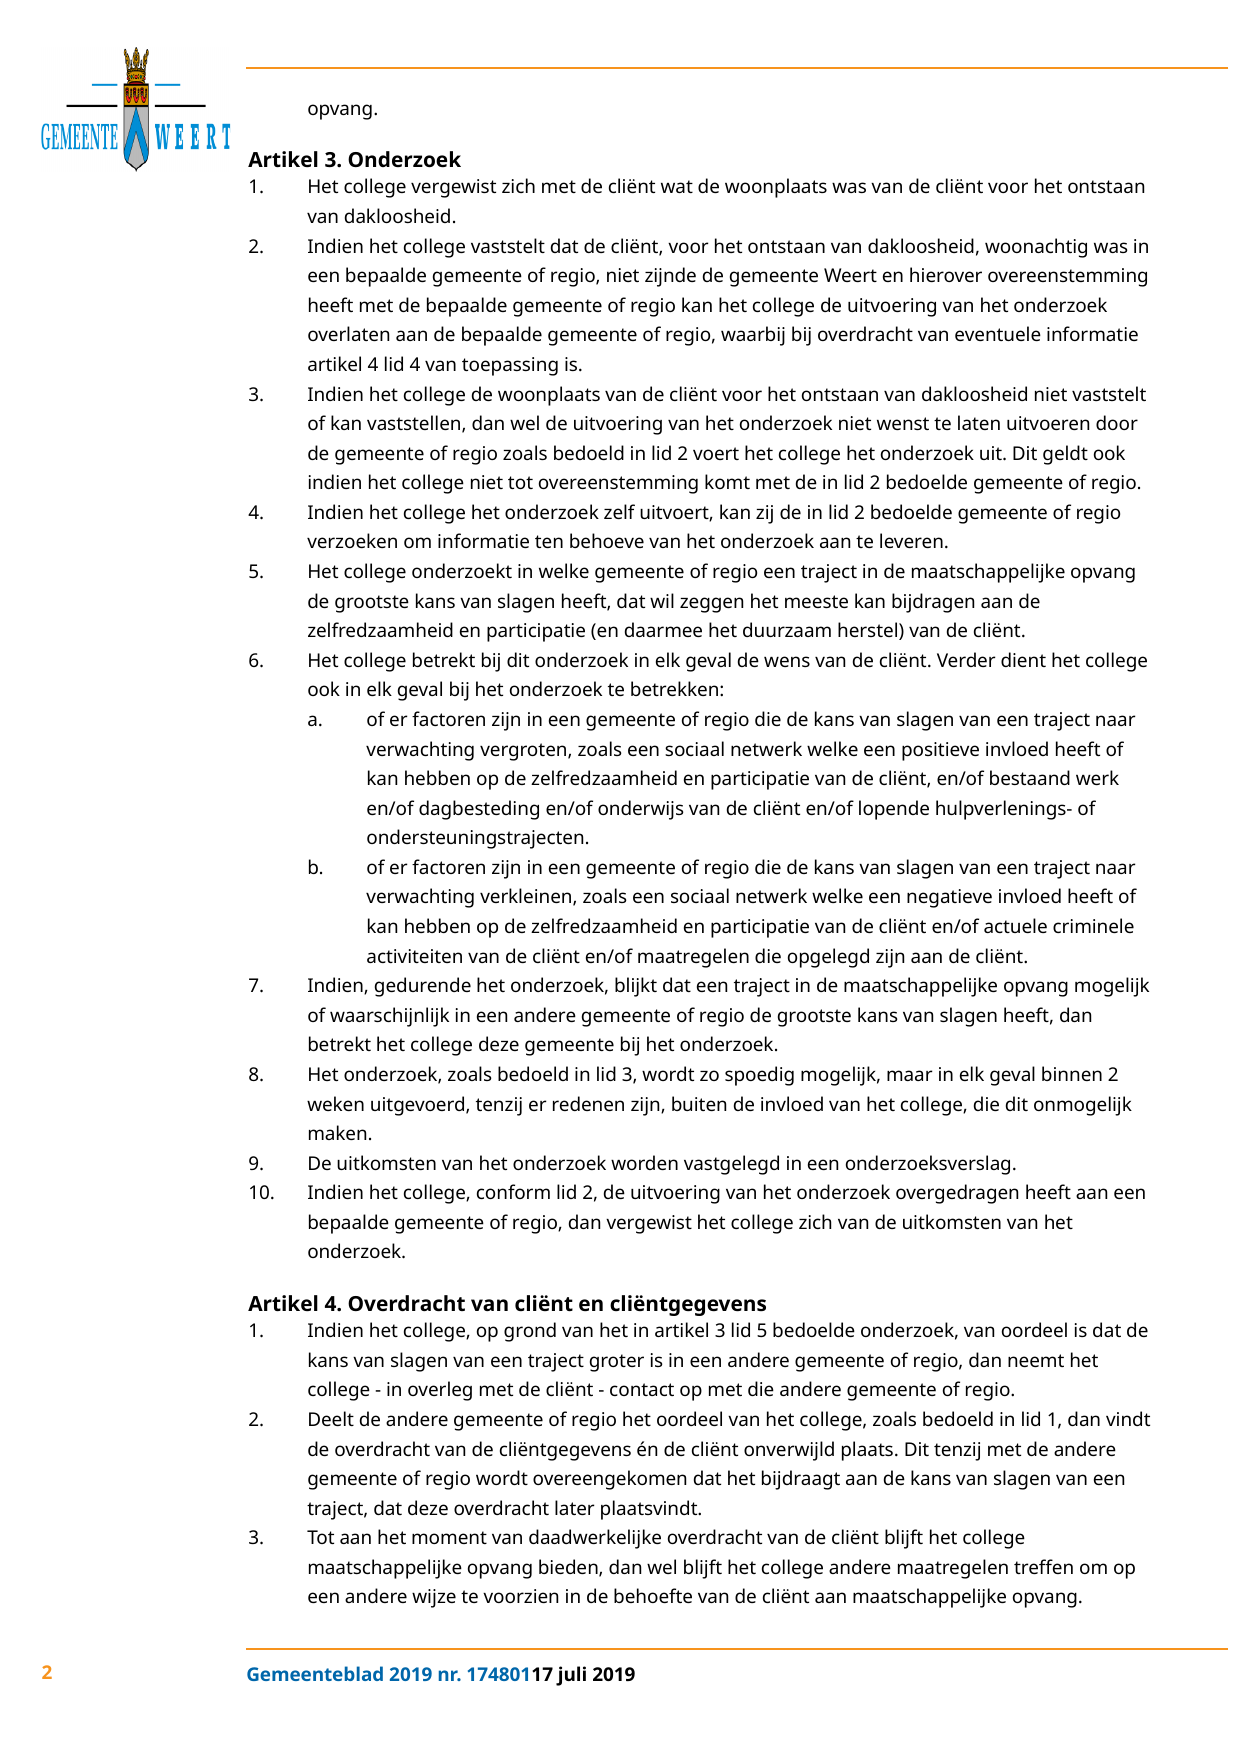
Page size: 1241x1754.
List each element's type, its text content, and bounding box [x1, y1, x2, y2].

list Tot aan het moment van daadwerkelijke overdracht van de cliënt blijft het college maatschappelijke opvang bieden, dan wel blijft het college andere maatregelen treffen om op een andere wijze te voorzien in de behoefte van de cliënt aan maatschappelijke opvang. [248, 1524, 1152, 1609]
list Indien het college vaststelt dat de cliënt, voor het ontstaan van dakloosheid, woonachtig was in een bepaalde gemeente of regio, niet zijnde de gemeente Weert en hierover overeenstemming heeft met de bepaalde gemeente of regio kan het college de uitvoering van het onderzoek overlaten aan de bepaalde gemeente of regio, waarbij bij overdracht van eventuele informatie artikel 4 lid 4 van toepassing is. [248, 233, 1152, 377]
list Indien het college het onderzoek zelf uitvoert, kan zij de in lid 2 bedoelde gemeente of regio verzoeken om informatie ten behoeve van het onderzoek aan te leveren. [248, 499, 1152, 554]
list of er factoren zijn in een gemeente of regio die de kans van slagen van een traject naar verwachting verkleinen, zoals een sociaal netwerk welke een negatieve invloed heeft of kan hebben op de zelfredzaamheid en participatie van de cliënt en/of actuele criminele activiteiten van de cliënt en/of maatregelen die opgelegd zijn aan de cliënt. [307, 854, 1152, 968]
list of er factoren zijn in een gemeente of regio die de kans van slagen van een traject naar verwachting vergroten, zoals een sociaal netwerk welke een positieve invloed heeft of kan hebben op de zelfredzaamheid en participatie van de cliënt, en/of bestaand werk en/of dagbesteding en/of onderwijs van de cliënt en/of lopende hulpverlenings- of ondersteuningstrajecten. [307, 706, 1152, 850]
list Het college betrekt bij dit onderzoek in elk geval de wens van de cliënt. Verder dient het college ook in elk geval bij het onderzoek te betrekken: [248, 647, 1152, 702]
list Indien, gedurende het onderzoek, blijkt dat een traject in de maatschappelijke opvang mogelijk of waarschijnlijk in een andere gemeente of regio de grootste kans van slagen heeft, dan betrekt het college deze gemeente bij het onderzoek. [248, 972, 1152, 1057]
list Deelt de andere gemeente of regio het oordeel van het college, zoals bedoeld in lid 1, dan vindt de overdracht van de cliëntgegevens én de cliënt onverwijld plaats. Dit tenzij met de andere gemeente of regio wordt overeengekomen dat het bijdraagt aan de kans van slagen van een traject, dat deze overdracht later plaatsvindt. [248, 1406, 1152, 1521]
list Indien het college, conform lid 2, de uitvoering van het onderzoek overgedragen heeft aan een bepaalde gemeente of regio, dan vergewist het college zich van de uitkomsten van het onderzoek. [248, 1179, 1152, 1264]
list Indien het college, op grond van het in artikel 3 lid 5 bedoelde onderzoek, van oordeel is dat de kans van slagen van een traject groter is in een andere gemeente of regio, dan neemt het college - in overleg met de cliënt - contact op met die andere gemeente of regio. [248, 1317, 1152, 1402]
list opvang. [248, 95, 1152, 121]
text Artikel 3. Onderzoek [248, 145, 1152, 174]
list De uitkomsten van het onderzoek worden vastgelegd in een onderzoeksverslag. [248, 1150, 1152, 1176]
text Artikel 4. Overdracht van cliënt en cliëntgegevens [248, 1289, 1152, 1317]
picture [41, 47, 231, 172]
list Het college vergewist zich met de cliënt wat de woonplaats was van de cliënt voor het ontstaan van dakloosheid. [248, 174, 1152, 229]
list Het college onderzoekt in welke gemeente of regio een traject in de maatschappelijke opvang de grootste kans van slagen heeft, dat wil zeggen het meeste kan bijdragen aan de zelfredzaamheid en participatie (en daarmee het duurzaam herstel) van de cliënt. [248, 558, 1152, 643]
list Het onderzoek, zoals bedoeld in lid 3, wordt zo spoedig mogelijk, maar in elk geval binnen 2 weken uitgevoerd, tenzij er redenen zijn, buiten de invloed van het college, die dit onmogelijk maken. [248, 1061, 1152, 1146]
list Indien het college de woonplaats van de cliënt voor het ontstaan van dakloosheid niet vaststelt of kan vaststellen, dan wel de uitvoering van het onderzoek niet wenst te laten uitvoeren door de gemeente of regio zoals bedoeld in lid 2 voert het college het onderzoek uit. Dit geldt ook indien het college niet tot overeenstemming komt met de in lid 2 bedoelde gemeente of regio. [248, 381, 1152, 495]
